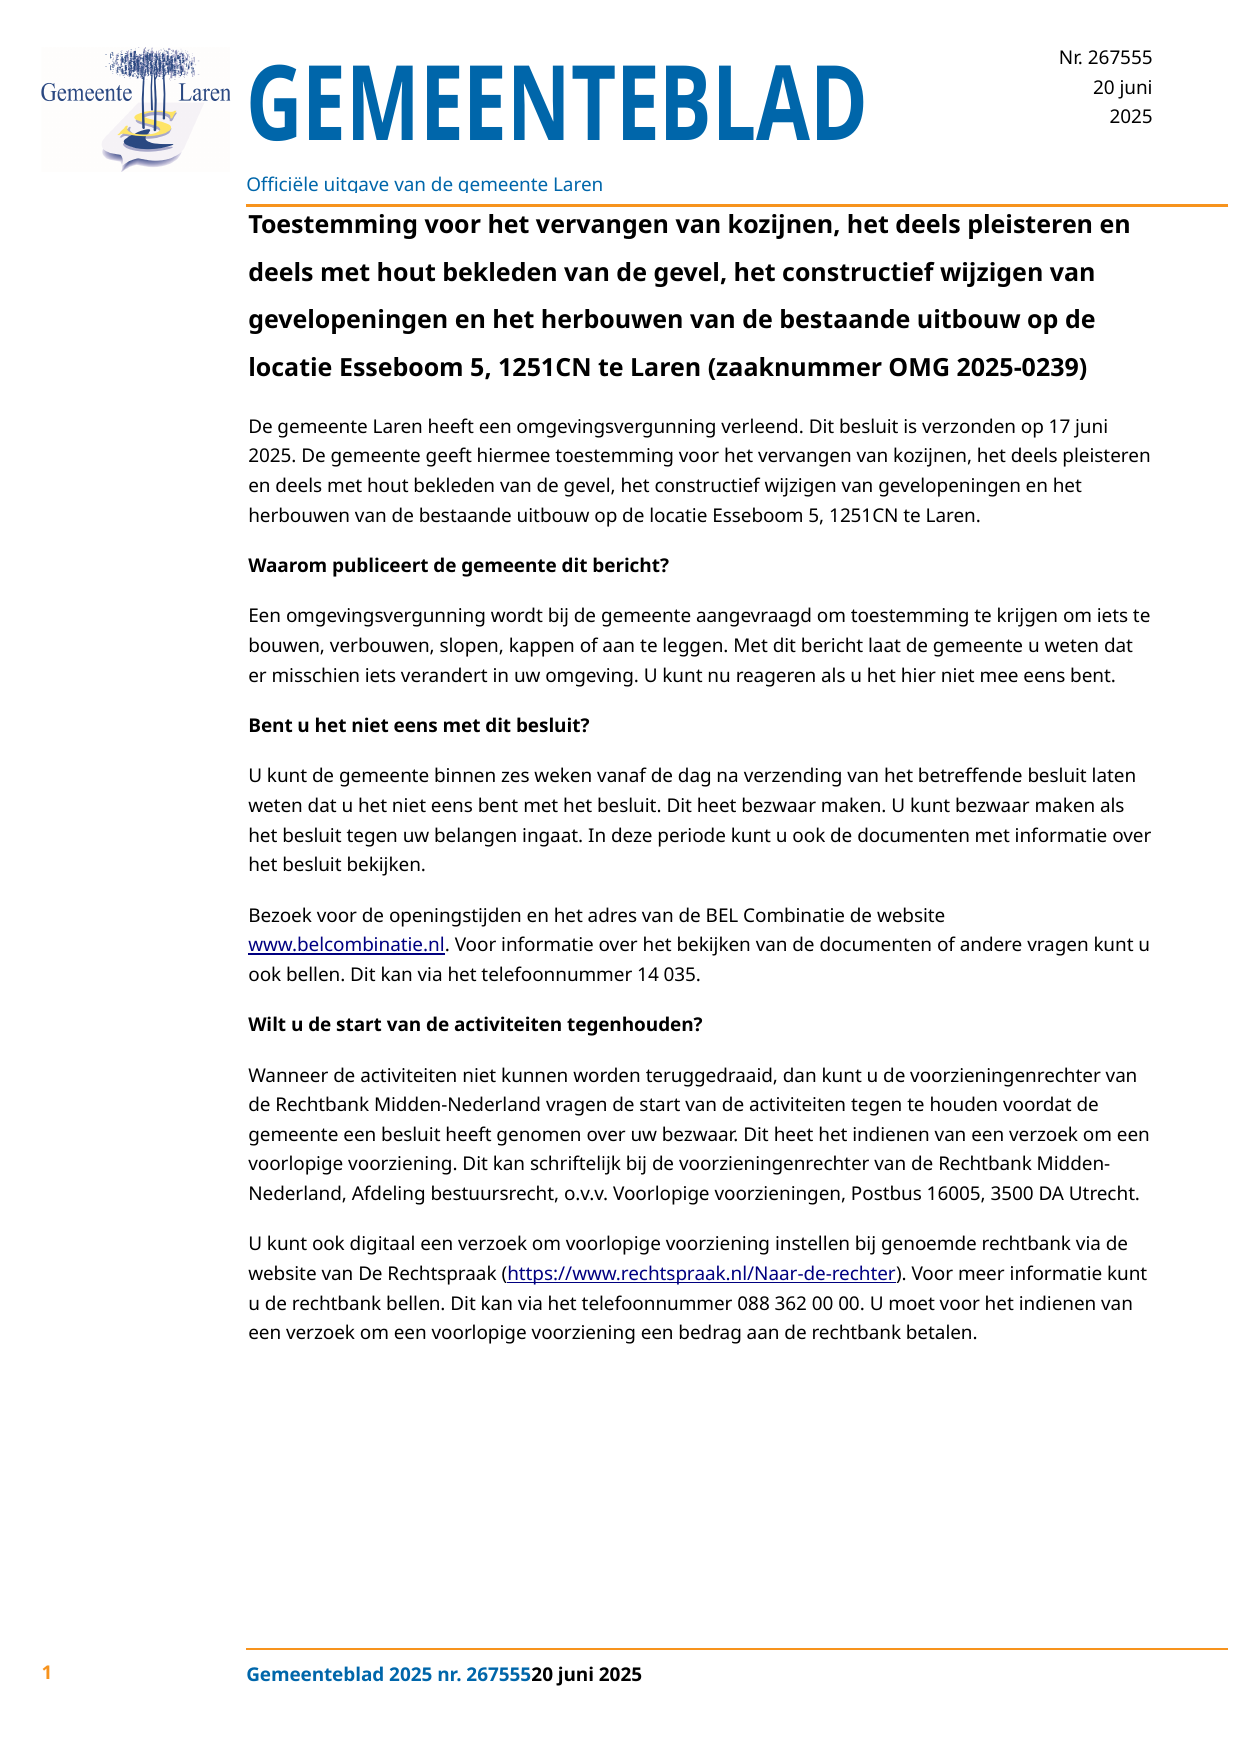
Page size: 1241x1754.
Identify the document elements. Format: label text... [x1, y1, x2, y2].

text Bezoek voor de openingstijden en het adres van de BEL Combinatie de website www.belcombinatie.nl. Voor informatie over het bekijken van de documenten of andere vragen kunt u ook bellen. Dit kan via het telefoonnummer 14 035. [248, 902, 1152, 987]
text Waarom publiceert de gemeente dit bericht? [248, 552, 1152, 578]
text U kunt ook digitaal een verzoek om voorlopige voorziening instellen bij genoemde rechtbank via de website van De Rechtspraak (https://www.rechtspraak.nl/Naar-de-rechter). Voor meer informatie kunt u de rechtbank bellen. Dit kan via het telefoonnummer 088 362 00 00. U moet voor het indienen van een verzoek om een voorlopige voorziening een bedrag aan de rechtbank betalen. [248, 1231, 1152, 1345]
text Wilt u de start van de activiteiten tegenhouden? [248, 1011, 1152, 1037]
picture [41, 47, 231, 172]
text Wanneer de activiteiten niet kunnen worden teruggedraaid, dan kunt u de voorzieningenrechter van de Rechtbank Midden-Nederland vragen de start van de activiteiten tegen te houden voordat de gemeente een besluit heeft genomen over uw bezwaar. Dit heet het indienen van een verzoek om een voorlopige voorziening. Dit kan schriftelijk bij de voorzieningenrechter van de Rechtbank Midden-Nederland, Afdeling bestuursrecht, o.v.v. Voorlopige voorzieningen, Postbus 16005, 3500 DA Utrecht. [248, 1062, 1152, 1206]
text Toestemming voor het vervangen van kozijnen, het deels pleisteren en deels met hout bekleden van de gevel, het constructief wijzigen van gevelopeningen en het herbouwen van de bestaande uitbouw op de locatie Esseboom 5, 1251CN te Laren (zaaknummer OMG 2025-0239) [248, 207, 1152, 384]
text U kunt de gemeente binnen zes weken vanaf de dag na verzending van het betreffende besluit laten weten dat u het niet eens bent met het besluit. Dit heet bezwaar maken. U kunt bezwaar maken als het besluit tegen uw belangen ingaat. In deze periode kunt u ook de documenten met informatie over het besluit bekijken. [248, 763, 1152, 877]
text Bent u het niet eens met dit besluit? [248, 712, 1152, 738]
text Een omgevingsvergunning wordt bij de gemeente aangevraagd om toestemming te krijgen om iets te bouwen, verbouwen, slopen, kappen of aan te leggen. Met dit bericht laat de gemeente u weten dat er misschien iets verandert in uw omgeving. U kunt nu reageren als u het hier niet mee eens bent. [248, 603, 1152, 688]
text De gemeente Laren heeft een omgevingsvergunning verleend. Dit besluit is verzonden op 17 juni 2025. De gemeente geeft hiermee toestemming voor het vervangen van kozijnen, het deels pleisteren en deels met hout bekleden van de gevel, het constructief wijzigen van gevelopeningen en het herbouwen van de bestaande uitbouw op de locatie Esseboom 5, 1251CN te Laren. [248, 413, 1152, 528]
